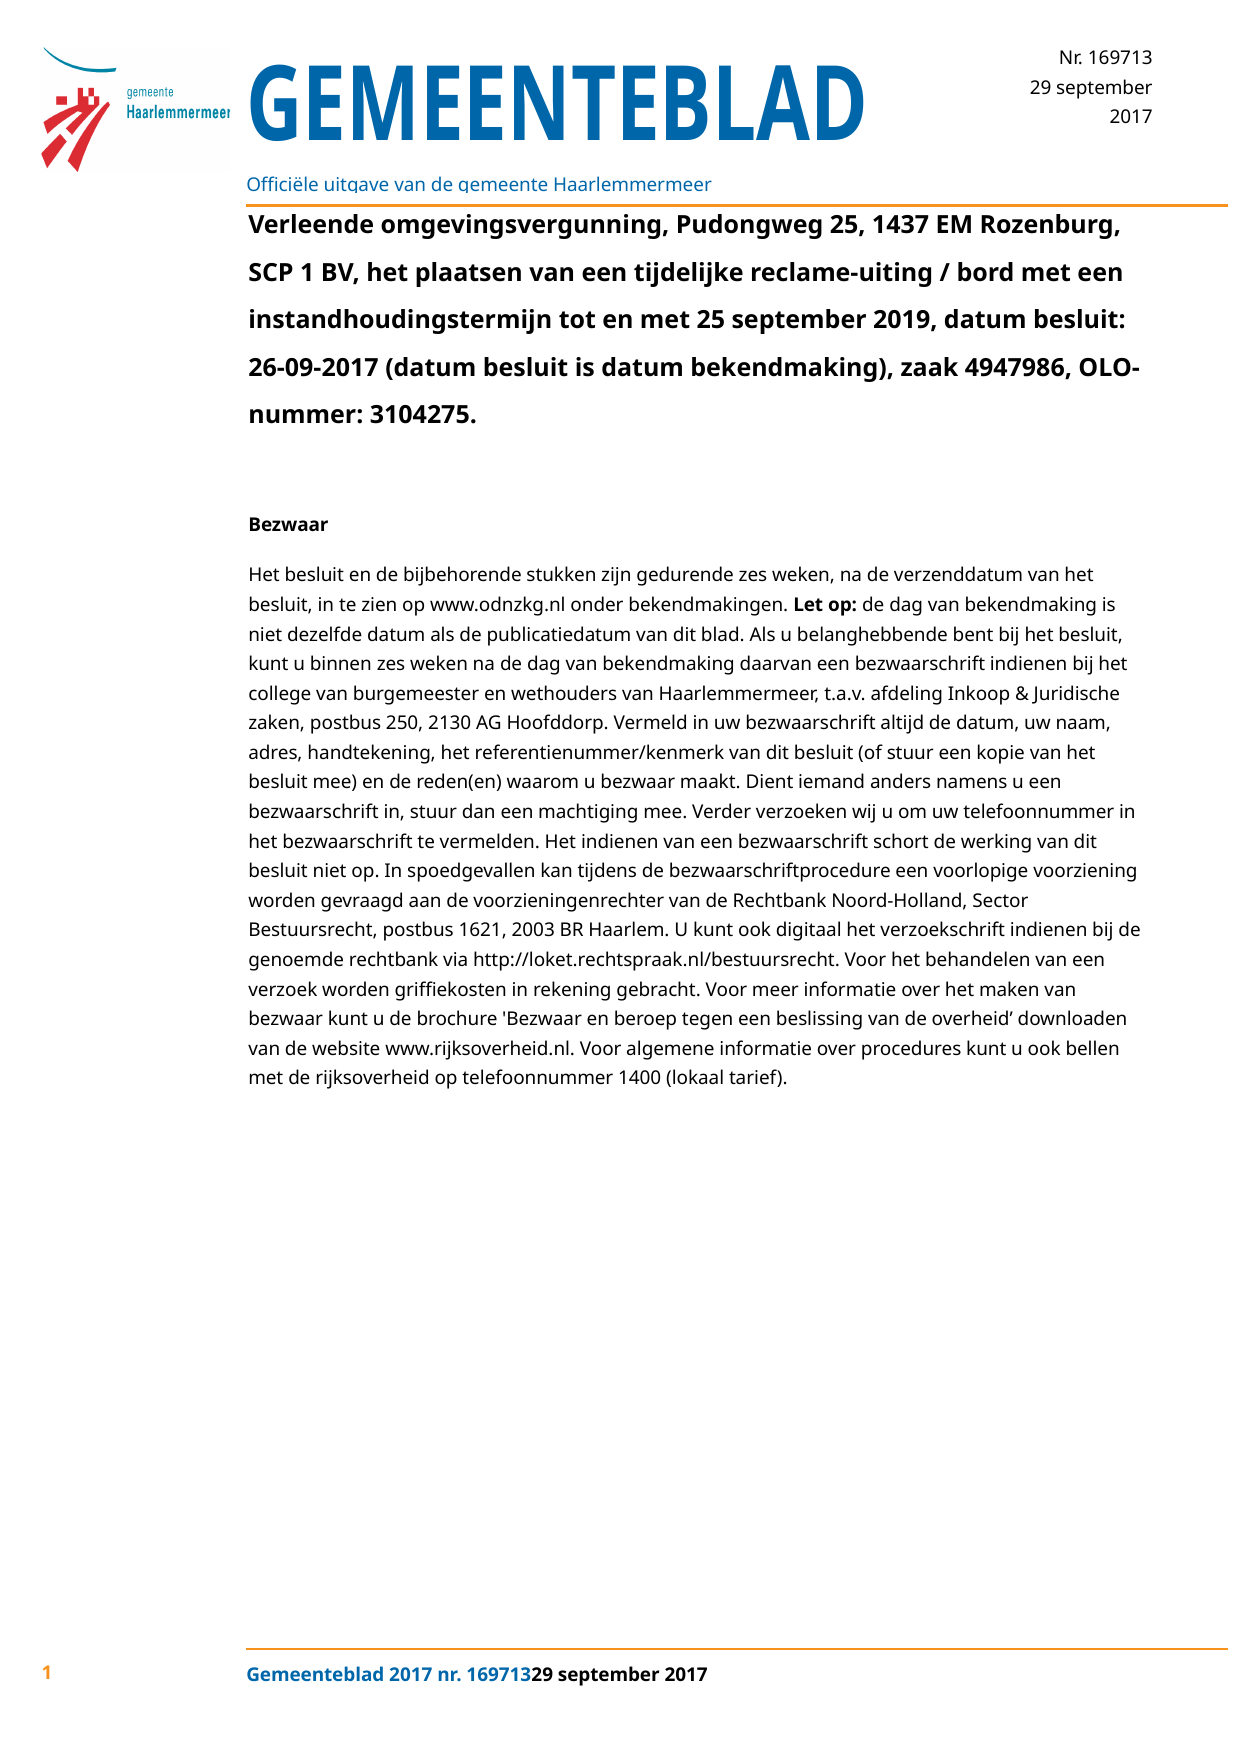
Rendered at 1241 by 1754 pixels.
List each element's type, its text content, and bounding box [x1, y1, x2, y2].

text Verleende omgevingsvergunning, Pudongweg 25, 1437 EM Rozenburg, SCP 1 BV, het plaatsen van een tijdelijke reclame-uiting / bord met een instandhoudingstermijn tot en met 25 september 2019, datum besluit: 26-09-2017 (datum besluit is datum bekendmaking), zaak 4947986, OLO-nummer: 3104275. [248, 207, 1152, 431]
text Het besluit en de bijbehorende stukken zijn gedurende zes weken, na de verzenddatum van het besluit, in te zien op www.odnzkg.nl onder bekendmakingen. Let op: de dag van bekendmaking is niet dezelfde datum als de publicatiedatum van dit blad. Als u belanghebbende bent bij het besluit, kunt u binnen zes weken na de dag van bekendmaking daarvan een bezwaarschrift indienen bij het college van burgemeester en wethouders van Haarlemmermeer, t.a.v. afdeling Inkoop & Juridische zaken, postbus 250, 2130 AG Hoofddorp. Vermeld in uw bezwaarschrift altijd de datum, uw naam, adres, handtekening, het referentienummer/kenmerk van dit besluit (of stuur een kopie van het besluit mee) en de reden(en) waarom u bezwaar maakt. Dient iemand anders namens u een bezwaarschrift in, stuur dan een machtiging mee. Verder verzoeken wij u om uw telefoonnummer in het bezwaarschrift te vermelden. Het indienen van een bezwaarschrift schort de werking van dit besluit niet op. In spoedgevallen kan tijdens de bezwaarschriftprocedure een voorlopige voorziening worden gevraagd aan de voorzieningenrechter van de Rechtbank Noord-Holland, Sector Bestuursrecht, postbus 1621, 2003 BR Haarlem. U kunt ook digitaal het verzoekschrift indienen bij de genoemde rechtbank via http://loket.rechtspraak.nl/bestuursrecht. Voor het behandelen van een verzoek worden griffiekosten in rekening gebracht. Voor meer informatie over het maken van bezwaar kunt u de brochure 'Bezwaar en beroep tegen een beslissing van de overheid’ downloaden van de website www.rijksoverheid.nl. Voor algemene informatie over procedures kunt u ook bellen met de rijksoverheid op telefoonnummer 1400 (lokaal tarief). [248, 562, 1152, 1090]
text Bezwaar [248, 511, 1152, 537]
picture [41, 47, 231, 172]
